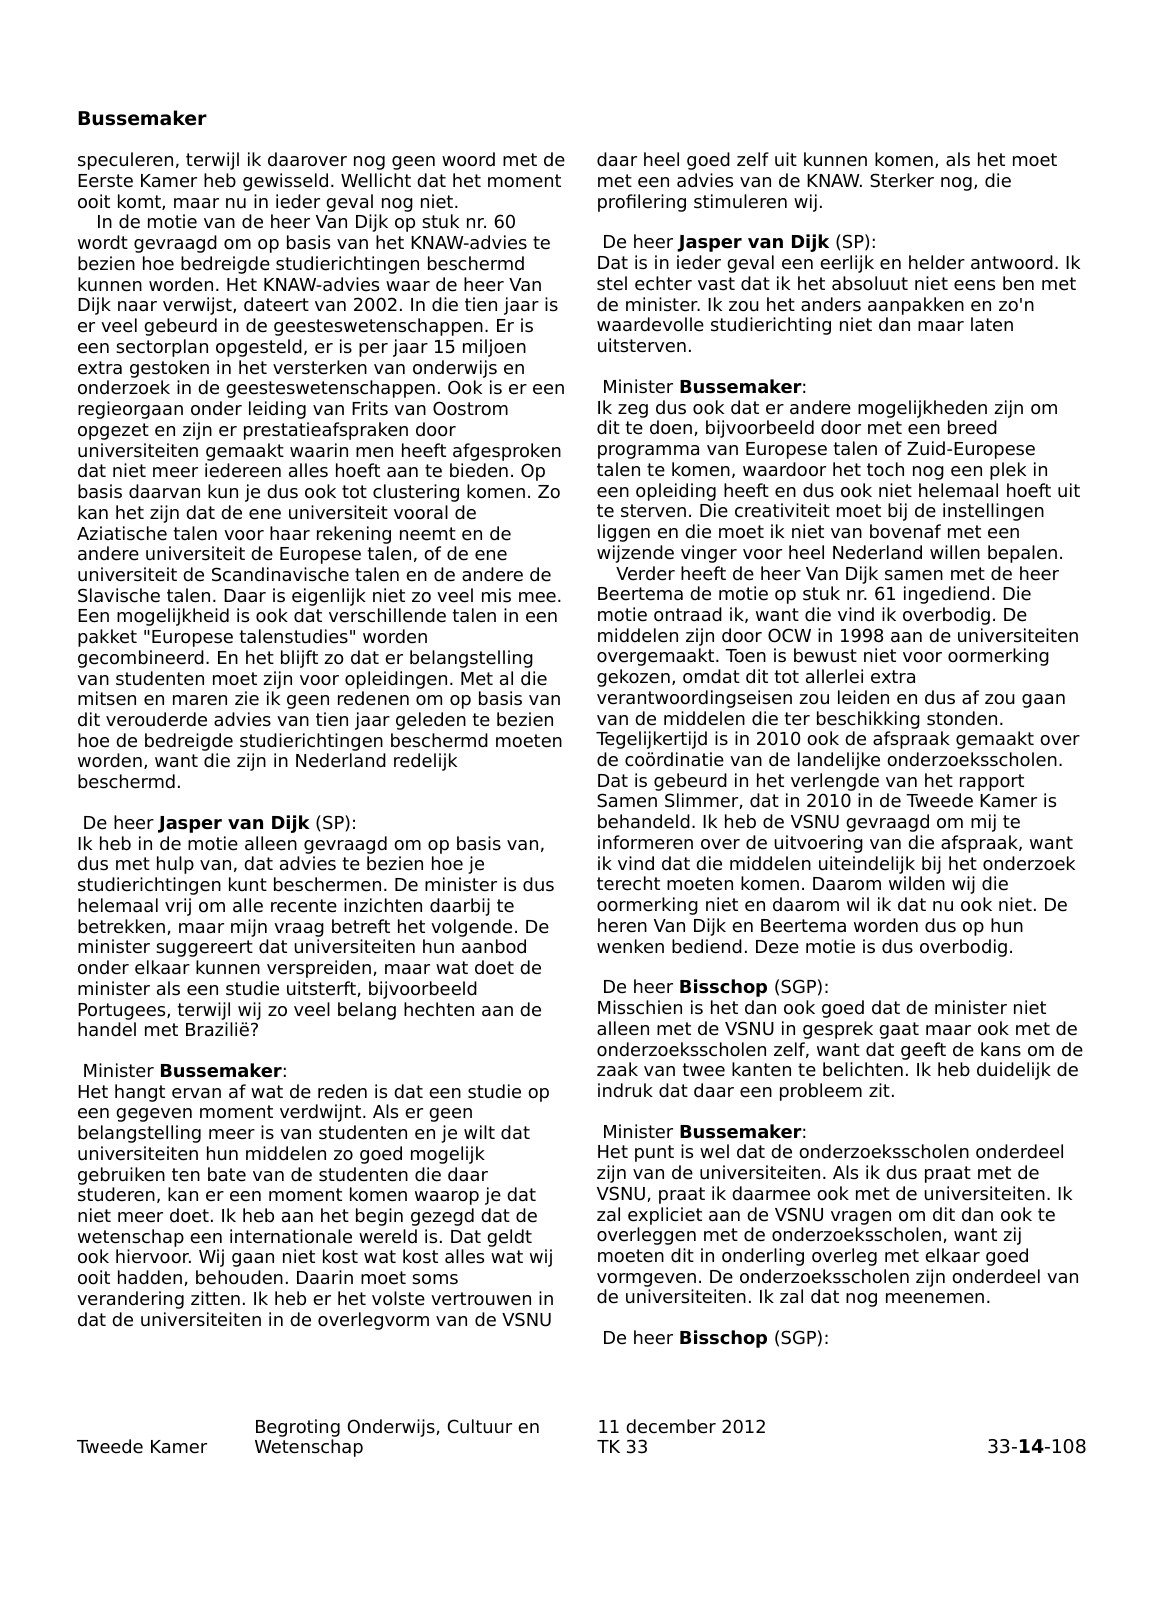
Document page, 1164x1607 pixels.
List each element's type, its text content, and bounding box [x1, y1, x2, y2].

text Het hangt ervan af wat de reden is dat een studie op een gegeven moment verdwijnt. Als er geen belangstelling meer is van studenten en je wilt dat universiteiten hun middelen zo goed mogelijk gebruiken ten bate van de studenten die daar studeren, kan er een moment komen waarop je dat niet meer doet. Ik heb aan het begin gezegd dat de wetenschap een internationale wereld is. Dat geldt ook hiervoor. Wij gaan niet kost wat kost alles wat wij ooit hadden, behouden. Daarin moet soms verandering zitten. Ik heb er het volste vertrouwen in dat de universiteiten in de overlegvorm van de VSNU [77, 1082, 567, 1330]
text De heer Jasper van Dijk (SP): [77, 813, 567, 833]
text In de motie van de heer Van Dijk op stuk nr. 60 wordt gevraagd om op basis van het KNAW-advies te bezien hoe bedreigde studierichtingen beschermd kunnen worden. Het KNAW-advies waar de heer Van Dijk naar verwijst, dateert van 2002. In die tien jaar is er veel gebeurd in de geesteswetenschappen. Er is een sectorplan opgesteld, er is per jaar 15 miljoen extra gestoken in het versterken van onderwijs en onderzoek in de geesteswetenschappen. Ook is er een regieorgaan onder leiding van Frits van Oostrom opgezet en zijn er prestatieafspraken door universiteiten gemaakt waarin men heeft afgesproken dat niet meer iedereen alles hoeft aan te bieden. Op basis daarvan kun je dus ook tot clustering komen. Zo kan het zijn dat de ene universiteit vooral de Aziatische talen voor haar rekening neemt en de andere universiteit de Europese talen, of de ene universiteit de Scandinavische talen en de andere de Slavische talen. Daar is eigenlijk niet zo veel mis mee. Een mogelijkheid is ook dat verschillende talen in een pakket "Europese talenstudies" worden gecombineerd. En het blijft zo dat er belangstelling van studenten moet zijn voor opleidingen. Met al die mitsen en maren zie ik geen redenen om op basis van dit verouderde advies van tien jaar geleden te bezien hoe de bedreigde studierichtingen beschermd moeten worden, want die zijn in Nederland redelijk beschermd. [77, 212, 567, 793]
text Ik zeg dus ook dat er andere mogelijkheden zijn om dit te doen, bijvoorbeeld door met een breed programma van Europese talen of Zuid-Europese talen te komen, waardoor het toch nog een plek in een opleiding heeft en dus ook niet helemaal hoeft uit te sterven. Die creativiteit moet bij de instellingen liggen en die moet ik niet van bovenaf met een wijzende vinger voor heel Nederland willen bepalen. [596, 397, 1087, 563]
text De heer Jasper van Dijk (SP): [596, 232, 1087, 253]
text Misschien is het dan ook goed dat de minister niet alleen met de VSNU in gesprek gaat maar ook met de onderzoeksscholen zelf, want dat geeft de kans om de zaak van twee kanten te belichten. Ik heb duidelijk de indruk dat daar een probleem zit. [596, 998, 1087, 1102]
text De heer Bisschop (SGP): [596, 1328, 1087, 1349]
text Minister Bussemaker: [77, 1061, 567, 1082]
text Minister Bussemaker: [596, 377, 1087, 397]
text De heer Bisschop (SGP): [596, 977, 1087, 998]
text Dat is in ieder geval een eerlijk en helder antwoord. Ik stel echter vast dat ik het absoluut niet eens ben met de minister. Ik zou het anders aanpakken en zo'n waardevolle studierichting niet dan maar laten uitsterven. [596, 253, 1087, 357]
text daar heel goed zelf uit kunnen komen, als het moet met een advies van de KNAW. Sterker nog, die profilering stimuleren wij. [596, 150, 1087, 212]
text Minister Bussemaker: [596, 1122, 1087, 1142]
text speculeren, terwijl ik daarover nog geen woord met de Eerste Kamer heb gewisseld. Wellicht dat het moment ooit komt, maar nu in ieder geval nog niet. [77, 150, 567, 212]
text Het punt is wel dat de onderzoeksscholen onderdeel zijn van de universiteiten. Als ik dus praat met de VSNU, praat ik daarmee ook met de universiteiten. Ik zal expliciet aan de VSNU vragen om dit dan ook te overleggen met de onderzoeksscholen, want zij moeten dit in onderling overleg met elkaar goed vormgeven. De onderzoeksscholen zijn onderdeel van de universiteiten. Ik zal dat nog meenemen. [596, 1142, 1087, 1308]
text Verder heeft de heer Van Dijk samen met de heer Beertema de motie op stuk nr. 61 ingediend. Die motie ontraad ik, want die vind ik overbodig. De middelen zijn door OCW in 1998 aan de universiteiten overgemaakt. Toen is bewust niet voor oormerking gekozen, omdat dit tot allerlei extra verantwoordingseisen zou leiden en dus af zou gaan van de middelen die ter beschikking stonden. Tegelijkertijd is in 2010 ook de afspraak gemaakt over de coördinatie van de landelijke onderzoeksscholen. Dat is gebeurd in het verlengde van het rapport Samen Slimmer, dat in 2010 in de Tweede Kamer is behandeld. Ik heb de VSNU gevraagd om mij te informeren over de uitvoering van die afspraak, want ik vind dat die middelen uiteindelijk bij het onderzoek terecht moeten komen. Daarom wilden wij die oormerking niet en daarom wil ik dat nu ook niet. De heren Van Dijk en Beertema worden dus op hun wenken bediend. Deze motie is dus overbodig. [596, 563, 1087, 957]
text Ik heb in de motie alleen gevraagd om op basis van, dus met hulp van, dat advies te bezien hoe je studierichtingen kunt beschermen. De minister is dus helemaal vrij om alle recente inzichten daarbij te betrekken, maar mijn vraag betreft het volgende. De minister suggereert dat universiteiten hun aanbod onder elkaar kunnen verspreiden, maar wat doet de minister als een studie uitsterft, bijvoorbeeld Portugees, terwijl wij zo veel belang hechten aan de handel met Brazilië? [77, 833, 567, 1041]
